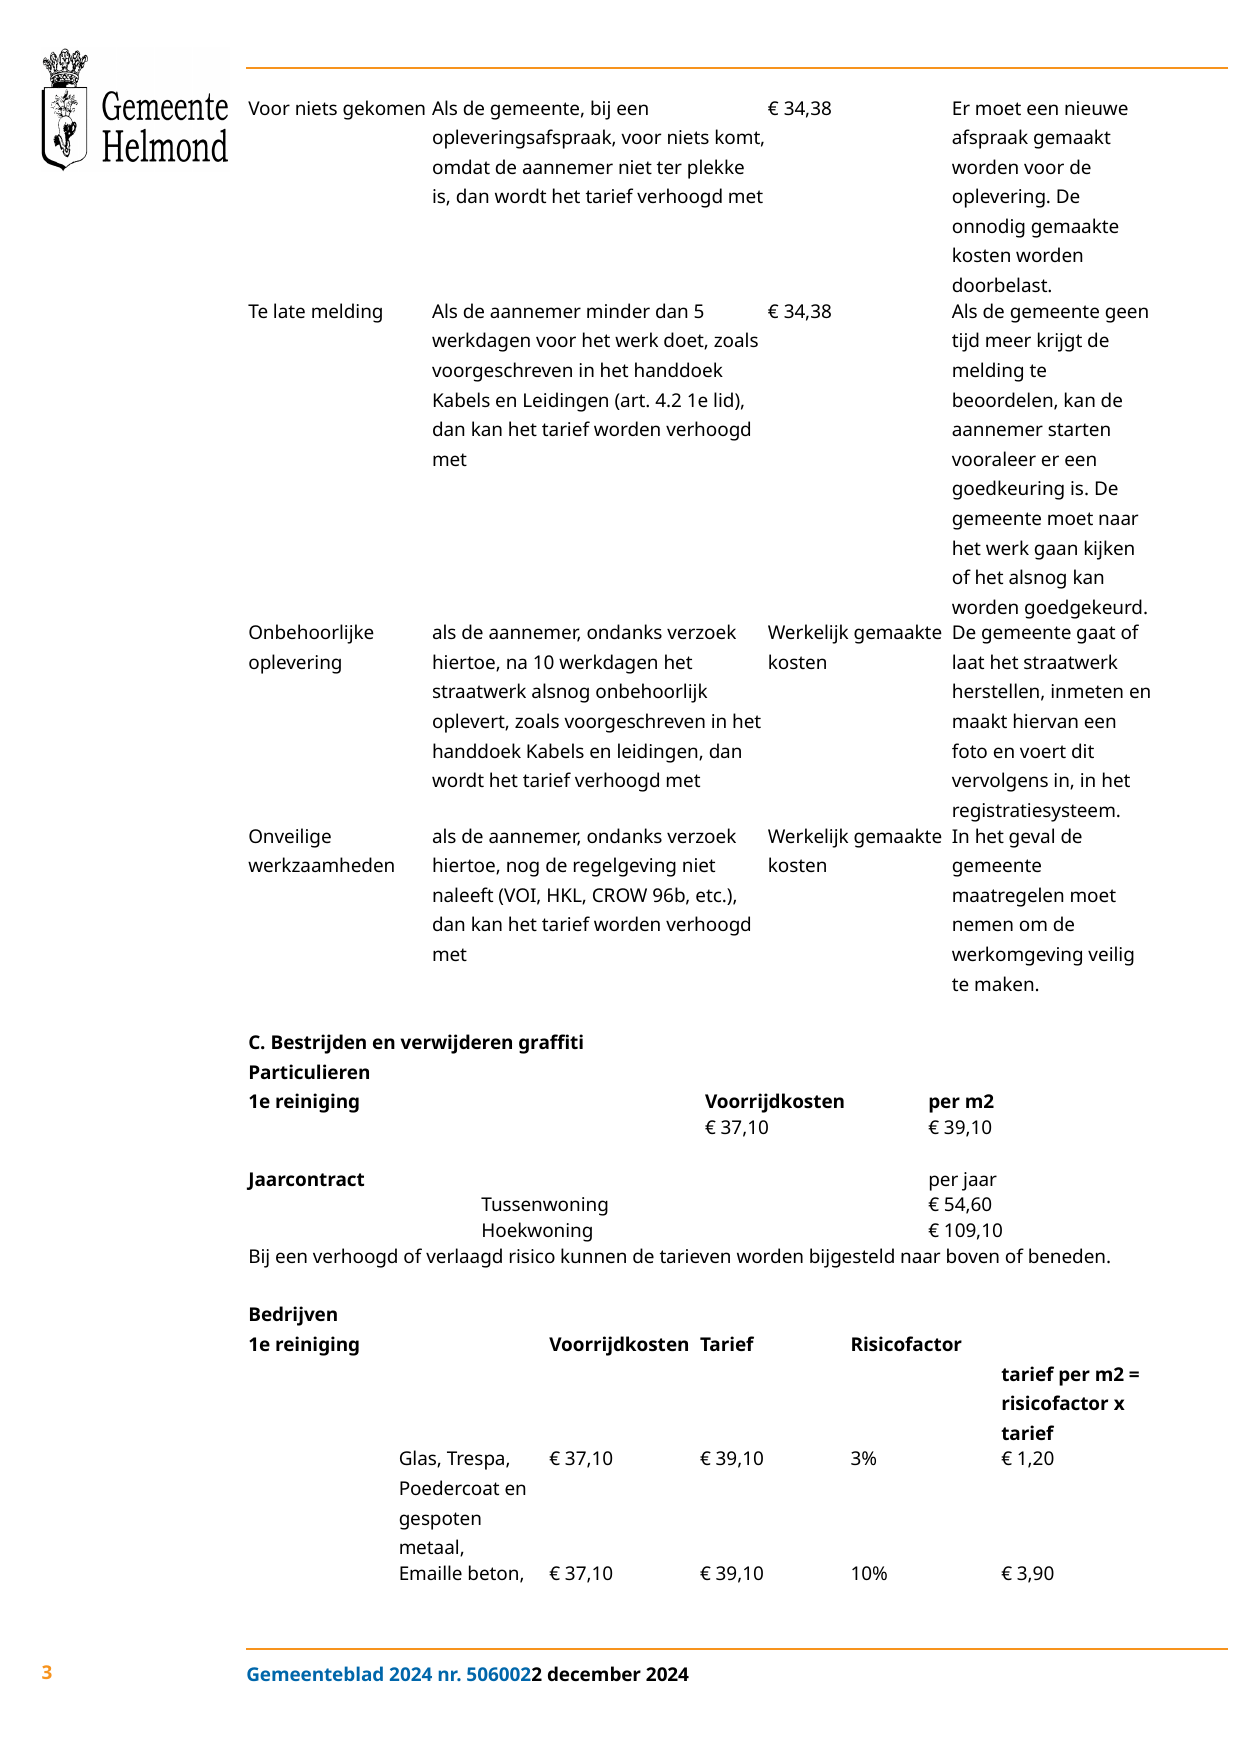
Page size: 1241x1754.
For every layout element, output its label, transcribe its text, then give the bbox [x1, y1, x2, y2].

table_header Voorrijdkosten [705, 1089, 928, 1114]
picture [41, 47, 231, 172]
table_cell Emaille beton, [399, 1560, 549, 1586]
table_cell [248, 1446, 398, 1560]
text Particulieren [248, 1059, 1152, 1084]
table_cell Voor niets gekomen [248, 95, 432, 298]
table_cell [481, 1114, 705, 1140]
text C. Bestrijden en verwijderen graffiti [248, 1029, 1152, 1055]
table_header Voorrijdkosten [549, 1331, 700, 1446]
table_header per m2 [928, 1089, 1152, 1114]
table_cell € 1,20 [1001, 1446, 1152, 1560]
table_cell [248, 1191, 481, 1217]
table_cell [248, 1560, 398, 1586]
table_cell Te late melding [248, 298, 432, 619]
table_cell [928, 1140, 1152, 1166]
table_cell Hoekwoning [481, 1217, 705, 1243]
table_cell Er moet een nieuwe afspraak gemaakt worden voor de oplevering. De onnodig gemaakte kosten worden doorbelast. [952, 95, 1152, 298]
table_cell In het geval de gemeente maatregelen moet nemen om de werkomgeving veilig te maken. [952, 823, 1152, 996]
table_cell [248, 1114, 481, 1140]
table_cell 10% [850, 1560, 1001, 1586]
table_cell per jaar [928, 1166, 1152, 1191]
table_cell Als de aannemer minder dan 5 werkdagen voor het werk doet, zoals voorgeschreven in het handdoek Kabels en Leidingen (art. 4.2 1e lid), dan kan het tarief worden verhoogd met [432, 298, 768, 619]
text Bedrijven [248, 1301, 1152, 1327]
table_cell € 54,60 [928, 1191, 1152, 1217]
table_cell € 37,10 [549, 1560, 700, 1586]
table_header tarief per m2 = risicofactor x tarief [1001, 1331, 1152, 1446]
table_cell [705, 1217, 928, 1243]
table_cell De gemeente gaat of laat het straatwerk herstellen, inmeten en maakt hiervan een foto en voert dit vervolgens in, in het registratiesysteem. [952, 620, 1152, 823]
table_cell als de aannemer, ondanks verzoek hiertoe, nog de regelgeving niet naleeft (VOI, HKL, CROW 96b, etc.), dan kan het tarief worden verhoogd met [432, 823, 768, 996]
table_cell als de aannemer, ondanks verzoek hiertoe, na 10 werkdagen het straatwerk alsnog onbehoorlijk oplevert, zoals voorgeschreven in het handdoek Kabels en leidingen, dan wordt het tarief verhoogd met [432, 620, 768, 823]
table_cell Bij een verhoogd of verlaagd risico kunnen de tarieven worden bijgesteld naar boven of beneden. [248, 1243, 1152, 1269]
table_cell Onveilige werkzaamheden [248, 823, 432, 996]
table_header Tarief [700, 1331, 850, 1446]
table_cell Werkelijk gemaakte kosten [768, 823, 952, 996]
table_cell 3% [850, 1446, 1001, 1560]
table_cell [248, 1140, 481, 1166]
table_header 1e reiniging [248, 1089, 481, 1114]
table_cell [481, 1166, 705, 1191]
table_cell [481, 1140, 705, 1166]
table_cell € 39,10 [700, 1560, 850, 1586]
table_cell Als de gemeente geen tijd meer krijgt de melding te beoordelen, kan de aannemer starten vooraleer er een goedkeuring is. De gemeente moet naar het werk gaan kijken of het alsnog kan worden goedgekeurd. [952, 298, 1152, 619]
table_cell € 34,38 [768, 95, 952, 298]
table_cell Glas, Trespa, Poedercoat en gespoten metaal, [399, 1446, 549, 1560]
table_header 1e reiniging [248, 1331, 398, 1446]
table_cell € 109,10 [928, 1217, 1152, 1243]
table_cell € 3,90 [1001, 1560, 1152, 1586]
table_header [481, 1089, 705, 1114]
table_cell Tussenwoning [481, 1191, 705, 1217]
table_cell [705, 1191, 928, 1217]
table_cell Onbehoorlijke oplevering [248, 620, 432, 823]
table_cell € 39,10 [928, 1114, 1152, 1140]
table_cell € 37,10 [549, 1446, 700, 1560]
table_cell [705, 1140, 928, 1166]
table_cell € 37,10 [705, 1114, 928, 1140]
table_cell Als de gemeente, bij een opleveringsafspraak, voor niets komt, omdat de aannemer niet ter plekke is, dan wordt het tarief verhoogd met [432, 95, 768, 298]
table_cell € 34,38 [768, 298, 952, 619]
table_cell Werkelijk gemaakte kosten [768, 620, 952, 823]
table_cell [705, 1166, 928, 1191]
table_cell Jaarcontract [248, 1166, 481, 1191]
table_cell [248, 1217, 481, 1243]
table_cell € 39,10 [700, 1446, 850, 1560]
table_header Risicofactor [850, 1331, 1001, 1446]
table_header [399, 1331, 549, 1446]
